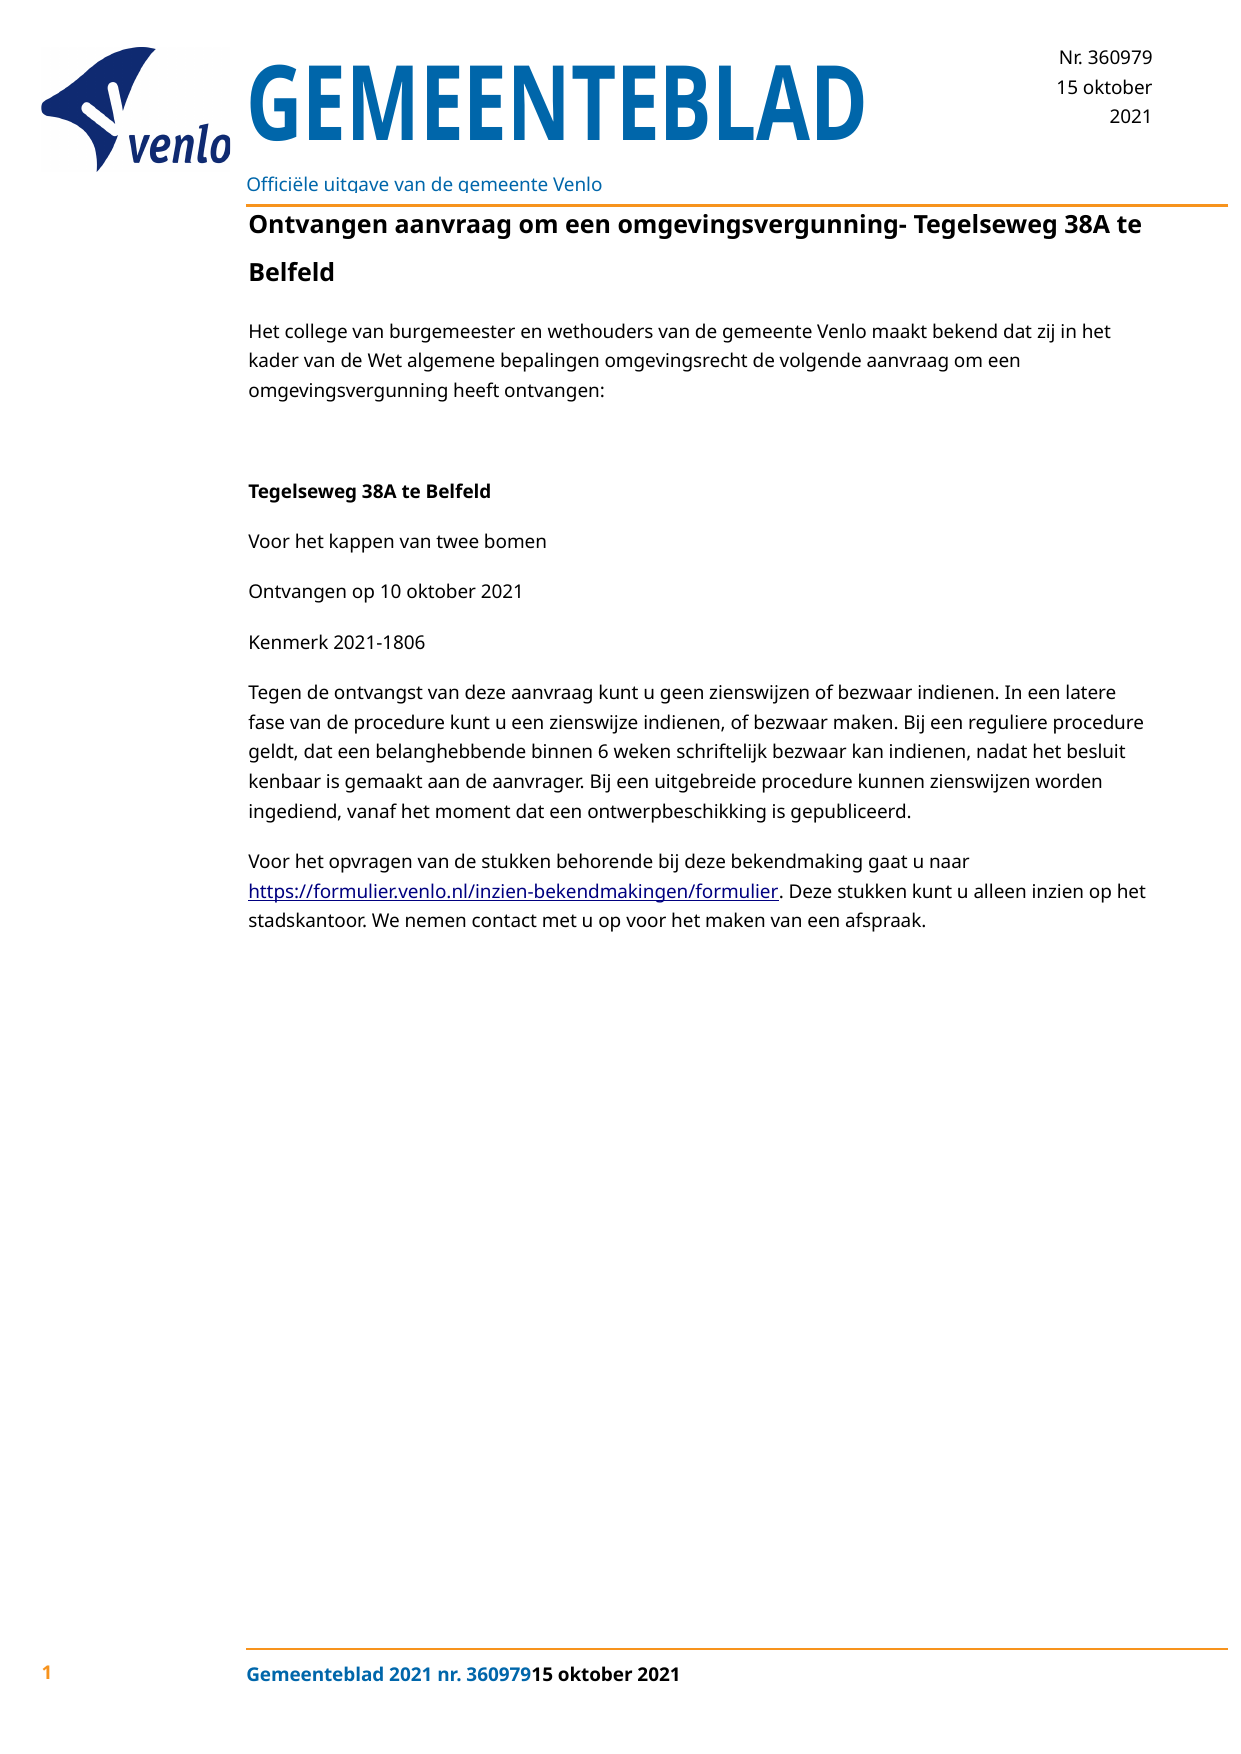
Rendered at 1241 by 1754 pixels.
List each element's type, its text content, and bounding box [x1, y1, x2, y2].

text Voor het kappen van twee bomen [248, 528, 1152, 554]
text Voor het opvragen van de stukken behorende bij deze bekendmaking gaat u naar https://formulier.venlo.nl/inzien-bekendmakingen/formulier. Deze stukken kunt u alleen inzien op het stadskantoor. We nemen contact met u op voor het maken van een afspraak. [248, 848, 1152, 933]
text Tegelseweg 38A te Belfeld [248, 478, 1152, 504]
text Tegen de ontvangst van deze aanvraag kunt u geen zienswijzen of bezwaar indienen. In een latere fase van de procedure kunt u een zienswijze indienen, of bezwaar maken. Bij een reguliere procedure geldt, dat een belanghebbende binnen 6 weken schriftelijk bezwaar kan indienen, nadat het besluit kenbaar is gemaakt aan de aanvrager. Bij een uitgebreide procedure kunnen zienswijzen worden ingediend, vanaf het moment dat een ontwerpbeschikking is gepubliceerd. [248, 679, 1152, 824]
text Ontvangen op 10 oktober 2021 [248, 579, 1152, 604]
text Het college van burgemeester en wethouders van de gemeente Venlo maakt bekend dat zij in het kader van de Wet algemene bepalingen omgevingsrecht de volgende aanvraag om een omgevingsvergunning heeft ontvangen: [248, 318, 1152, 403]
text Kenmerk 2021-1806 [248, 629, 1152, 655]
text Ontvangen aanvraag om een omgevingsvergunning- Tegelseweg 38A te Belfeld [248, 207, 1152, 288]
picture [41, 47, 231, 172]
